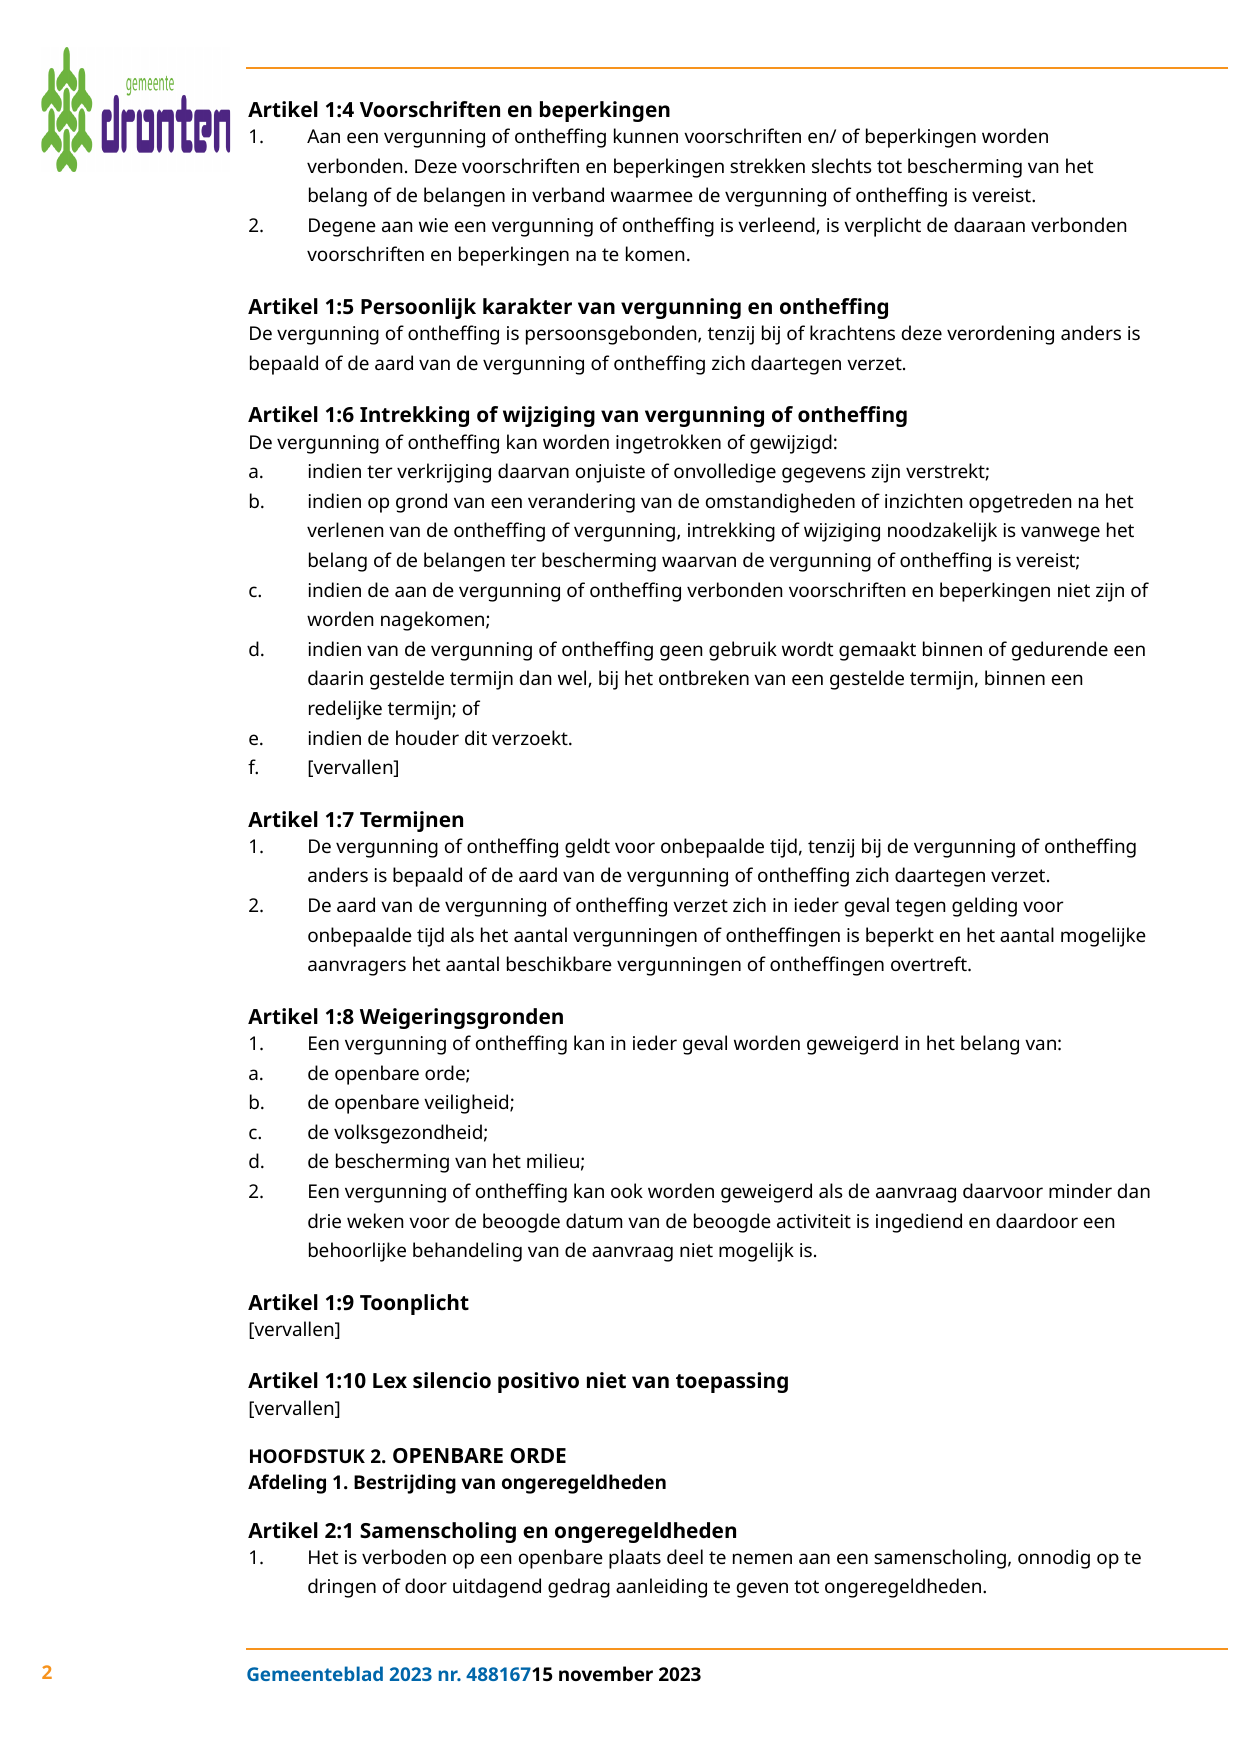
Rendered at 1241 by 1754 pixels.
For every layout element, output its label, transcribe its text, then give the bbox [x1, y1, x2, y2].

text Artikel 1:5 Persoonlijk karakter van vergunning en ontheffing [248, 292, 1152, 320]
text Artikel 1:8 Weigeringsgronden [248, 1002, 1152, 1030]
text [vervallen] [248, 1395, 1152, 1421]
text Artikel 1:4 Voorschriften en beperkingen [248, 95, 1152, 123]
list Degene aan wie een vergunning of ontheffing is verleend, is verplicht de daaraan verbonden voorschriften en beperkingen na te komen. [248, 212, 1152, 267]
list indien op grond van een verandering van de omstandigheden of inzichten opgetreden na het verlenen van de ontheffing of vergunning, intrekking of wijziging noodzakelijk is vanwege het belang of de belangen ter bescherming waarvan de vergunning of ontheffing is vereist; [248, 488, 1152, 573]
list Aan een vergunning of ontheffing kunnen voorschriften en/ of beperkingen worden verbonden. Deze voorschriften en beperkingen strekken slechts tot bescherming van het belang of de belangen in verband waarmee de vergunning of ontheffing is vereist. [248, 123, 1152, 208]
text De vergunning of ontheffing is persoonsgebonden, tenzij bij of krachtens deze verordening anders is bepaald of de aard van de vergunning of ontheffing zich daartegen verzet. [248, 320, 1152, 376]
list indien de aan de vergunning of ontheffing verbonden voorschriften en beperkingen niet zijn of worden nagekomen; [248, 577, 1152, 632]
list indien ter verkrijging daarvan onjuiste of onvolledige gegevens zijn verstrekt; [248, 458, 1152, 484]
list de openbare orde; [248, 1060, 1152, 1086]
text HOOFDSTUK 2. OPENBARE ORDE [248, 1441, 1152, 1469]
list indien de houder dit verzoekt. [248, 725, 1152, 750]
list De aard van de vergunning of ontheffing verzet zich in ieder geval tegen gelding voor onbepaalde tijd als het aantal vergunningen of ontheffingen is beperkt en het aantal mogelijke aanvragers het aantal beschikbare vergunningen of ontheffingen overtreft. [248, 892, 1152, 977]
list Een vergunning of ontheffing kan in ieder geval worden geweigerd in het belang van: [248, 1030, 1152, 1056]
text De vergunning of ontheffing kan worden ingetrokken of gewijzigd: [248, 429, 1152, 454]
list indien van de vergunning of ontheffing geen gebruik wordt gemaakt binnen of gedurende een daarin gestelde termijn dan wel, bij het ontbreken van een gestelde termijn, binnen een redelijke termijn; of [248, 636, 1152, 721]
text Artikel 1:7 Termijnen [248, 805, 1152, 833]
text Artikel 1:6 Intrekking of wijziging van vergunning of ontheffing [248, 400, 1152, 429]
list Het is verboden op een openbare plaats deel te nemen aan een samenscholing, onnodig op te dringen of door uitdagend gedrag aanleiding te geven tot ongeregeldheden. [248, 1544, 1152, 1599]
list [vervallen] [248, 754, 1152, 780]
text Artikel 1:9 Toonplicht [248, 1288, 1152, 1316]
text Artikel 2:1 Samenscholing en ongeregeldheden [248, 1516, 1152, 1544]
text [vervallen] [248, 1316, 1152, 1342]
list Een vergunning of ontheffing kan ook worden geweigerd als de aanvraag daarvoor minder dan drie weken voor de beoogde datum van de beoogde activiteit is ingediend en daardoor een behoorlijke behandeling van de aanvraag niet mogelijk is. [248, 1178, 1152, 1263]
list De vergunning of ontheffing geldt voor onbepaalde tijd, tenzij bij de vergunning of ontheffing anders is bepaald of de aard van de vergunning of ontheffing zich daartegen verzet. [248, 833, 1152, 888]
list de openbare veiligheid; [248, 1089, 1152, 1115]
picture [41, 47, 231, 172]
list de bescherming van het milieu; [248, 1149, 1152, 1174]
list de volksgezondheid; [248, 1119, 1152, 1145]
text Artikel 1:10 Lex silencio positivo niet van toepassing [248, 1367, 1152, 1395]
text Afdeling 1. Bestrijding van ongeregeldheden [248, 1469, 1152, 1495]
